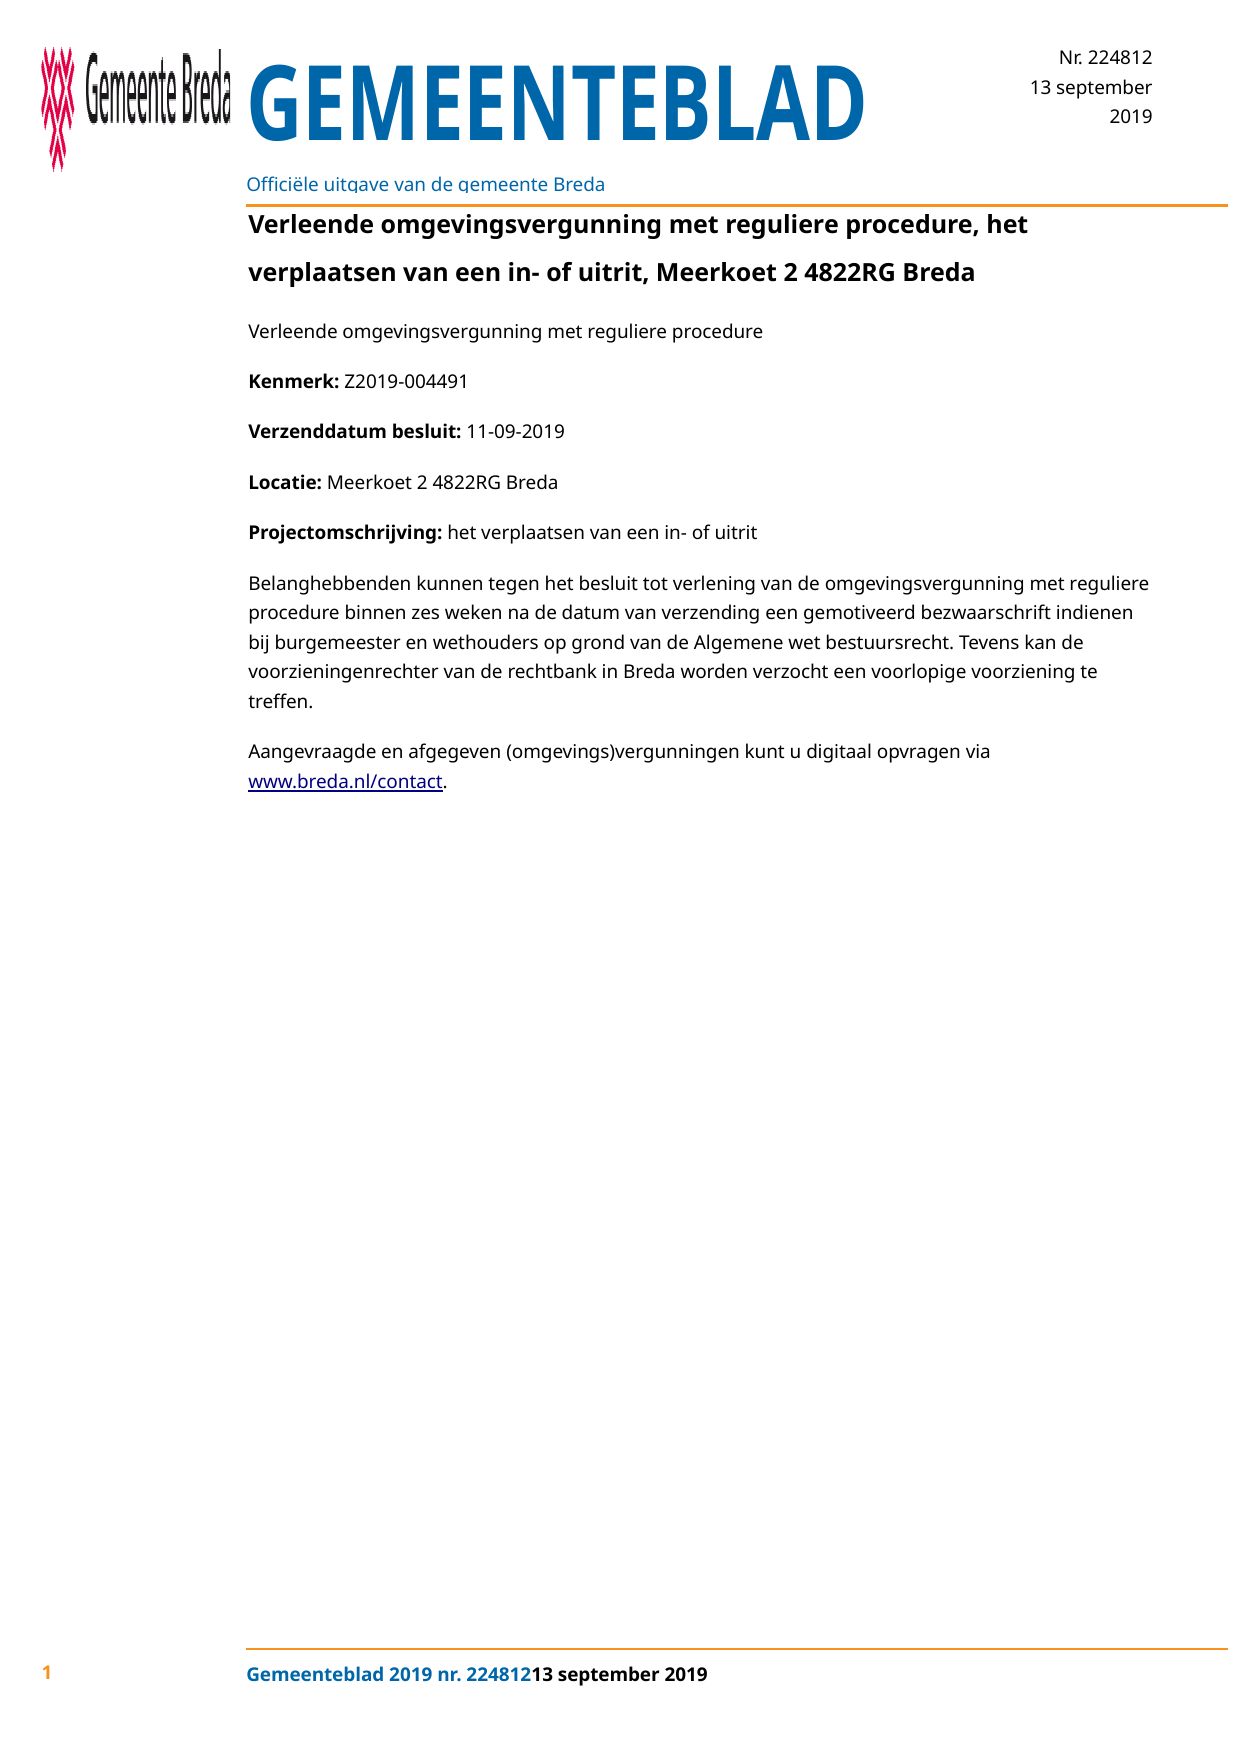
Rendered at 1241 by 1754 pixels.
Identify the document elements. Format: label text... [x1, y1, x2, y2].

text Verleende omgevingsvergunning met reguliere procedure [248, 318, 1152, 344]
text Belanghebbenden kunnen tegen het besluit tot verlening van de omgevingsvergunning met reguliere procedure binnen zes weken na de datum van verzending een gemotiveerd bezwaarschrift indienen bij burgemeester en wethouders op grond van de Algemene wet bestuursrecht. Tevens kan de voorzieningenrechter van de rechtbank in Breda worden verzocht een voorlopige voorziening te treffen. [248, 570, 1152, 714]
picture [41, 47, 231, 172]
text Locatie: Meerkoet 2 4822RG Breda [248, 469, 1152, 495]
text Verzenddatum besluit: 11-09-2019 [248, 419, 1152, 444]
text Verleende omgevingsvergunning met reguliere procedure, het verplaatsen van een in- of uitrit, Meerkoet 2 4822RG Breda [248, 207, 1152, 288]
text Aangevraagde en afgegeven (omgevings)vergunningen kunt u digitaal opvragen via www.breda.nl/contact. [248, 739, 1152, 794]
text Kenmerk: Z2019-004491 [248, 368, 1152, 394]
text Projectomschrijving: het verplaatsen van een in- of uitrit [248, 519, 1152, 545]
